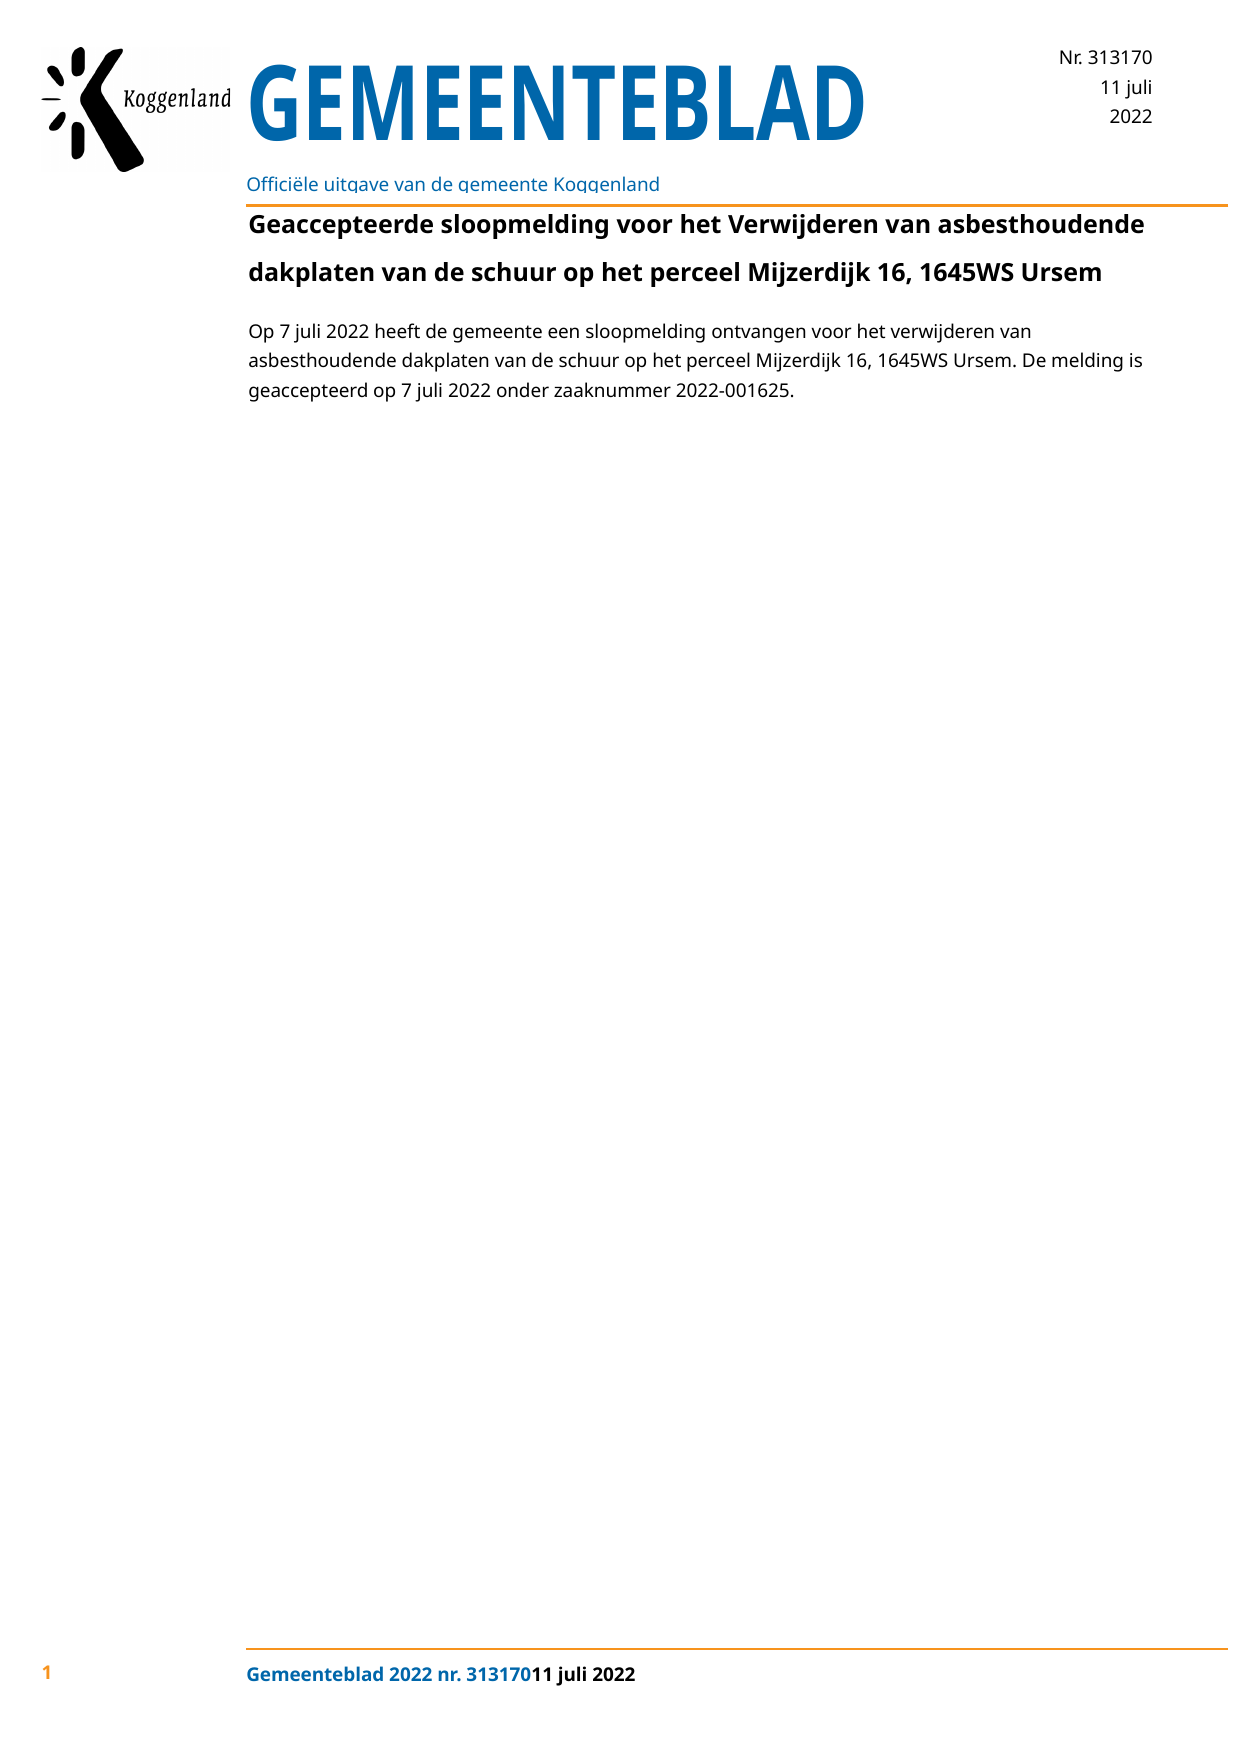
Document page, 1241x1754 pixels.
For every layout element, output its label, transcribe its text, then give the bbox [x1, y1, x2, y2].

picture [41, 47, 231, 172]
text Geaccepteerde sloopmelding voor het Verwijderen van asbesthoudende dakplaten van de schuur op het perceel Mijzerdijk 16, 1645WS Ursem [248, 207, 1152, 288]
text Op 7 juli 2022 heeft de gemeente een sloopmelding ontvangen voor het verwijderen van asbesthoudende dakplaten van de schuur op het perceel Mijzerdijk 16, 1645WS Ursem. De melding is geaccepteerd op 7 juli 2022 onder zaaknummer 2022-001625. [248, 318, 1152, 403]
